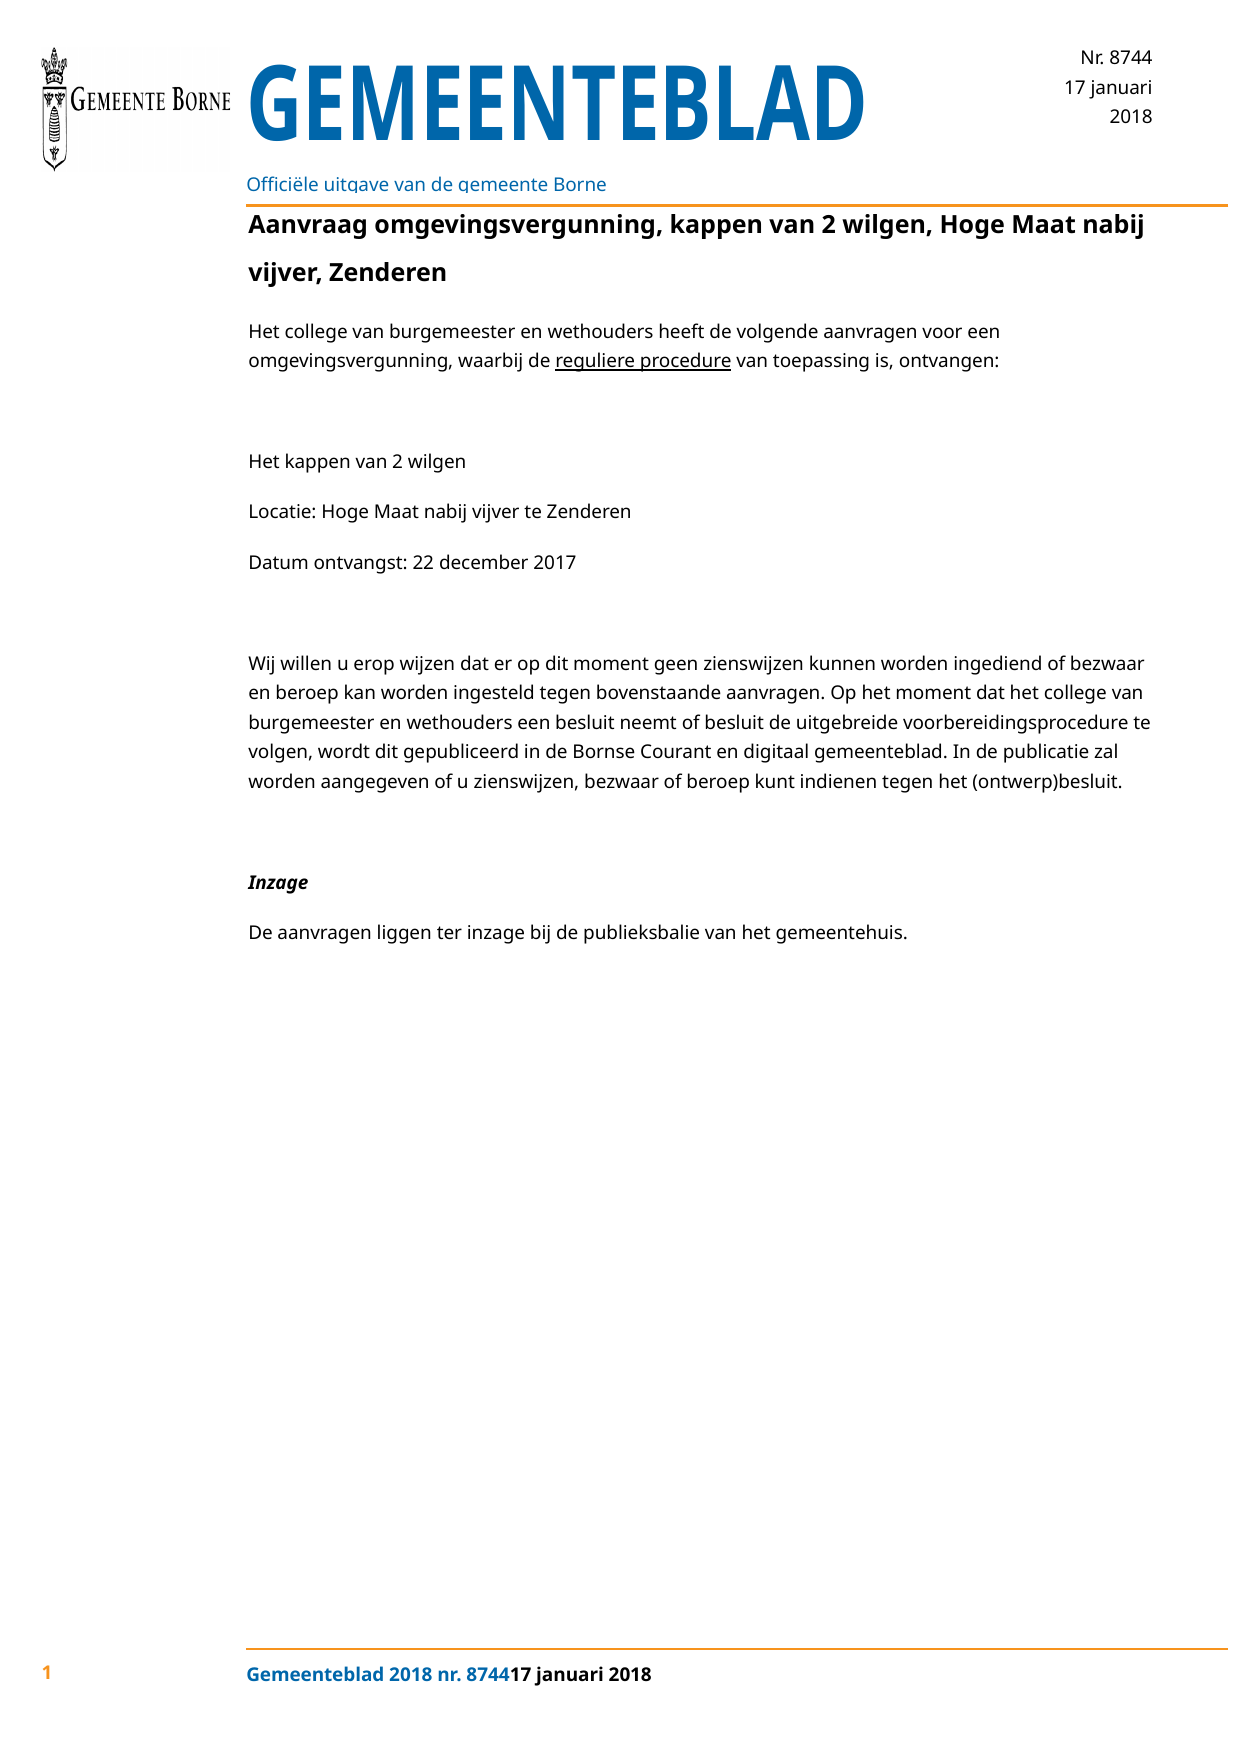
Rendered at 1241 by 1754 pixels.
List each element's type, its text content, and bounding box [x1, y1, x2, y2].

text De aanvragen liggen ter inzage bij de publieksbalie van het gemeentehuis. [248, 919, 1152, 945]
text Inzage [248, 869, 1152, 895]
text Het kappen van 2 wilgen [248, 448, 1152, 474]
picture [41, 47, 231, 172]
text Het college van burgemeester en wethouders heeft de volgende aanvragen voor een omgevingsvergunning, waarbij de reguliere procedure van toepassing is, ontvangen: [248, 318, 1152, 373]
text Wij willen u erop wijzen dat er op dit moment geen zienswijzen kunnen worden ingediend of bezwaar en beroep kan worden ingesteld tegen bovenstaande aanvragen. Op het moment dat het college van burgemeester en wethouders een besluit neemt of besluit de uitgebreide voorbereidingsprocedure te volgen, wordt dit gepubliceerd in de Bornse Courant en digitaal gemeenteblad. In de publicatie zal worden aangegeven of u zienswijzen, bezwaar of beroep kunt indienen tegen het (ontwerp)besluit. [248, 650, 1152, 794]
text Aanvraag omgevingsvergunning, kappen van 2 wilgen, Hoge Maat nabij vijver, Zenderen [248, 207, 1152, 288]
text Datum ontvangst: 22 december 2017 [248, 549, 1152, 575]
text Locatie: Hoge Maat nabij vijver te Zenderen [248, 499, 1152, 524]
